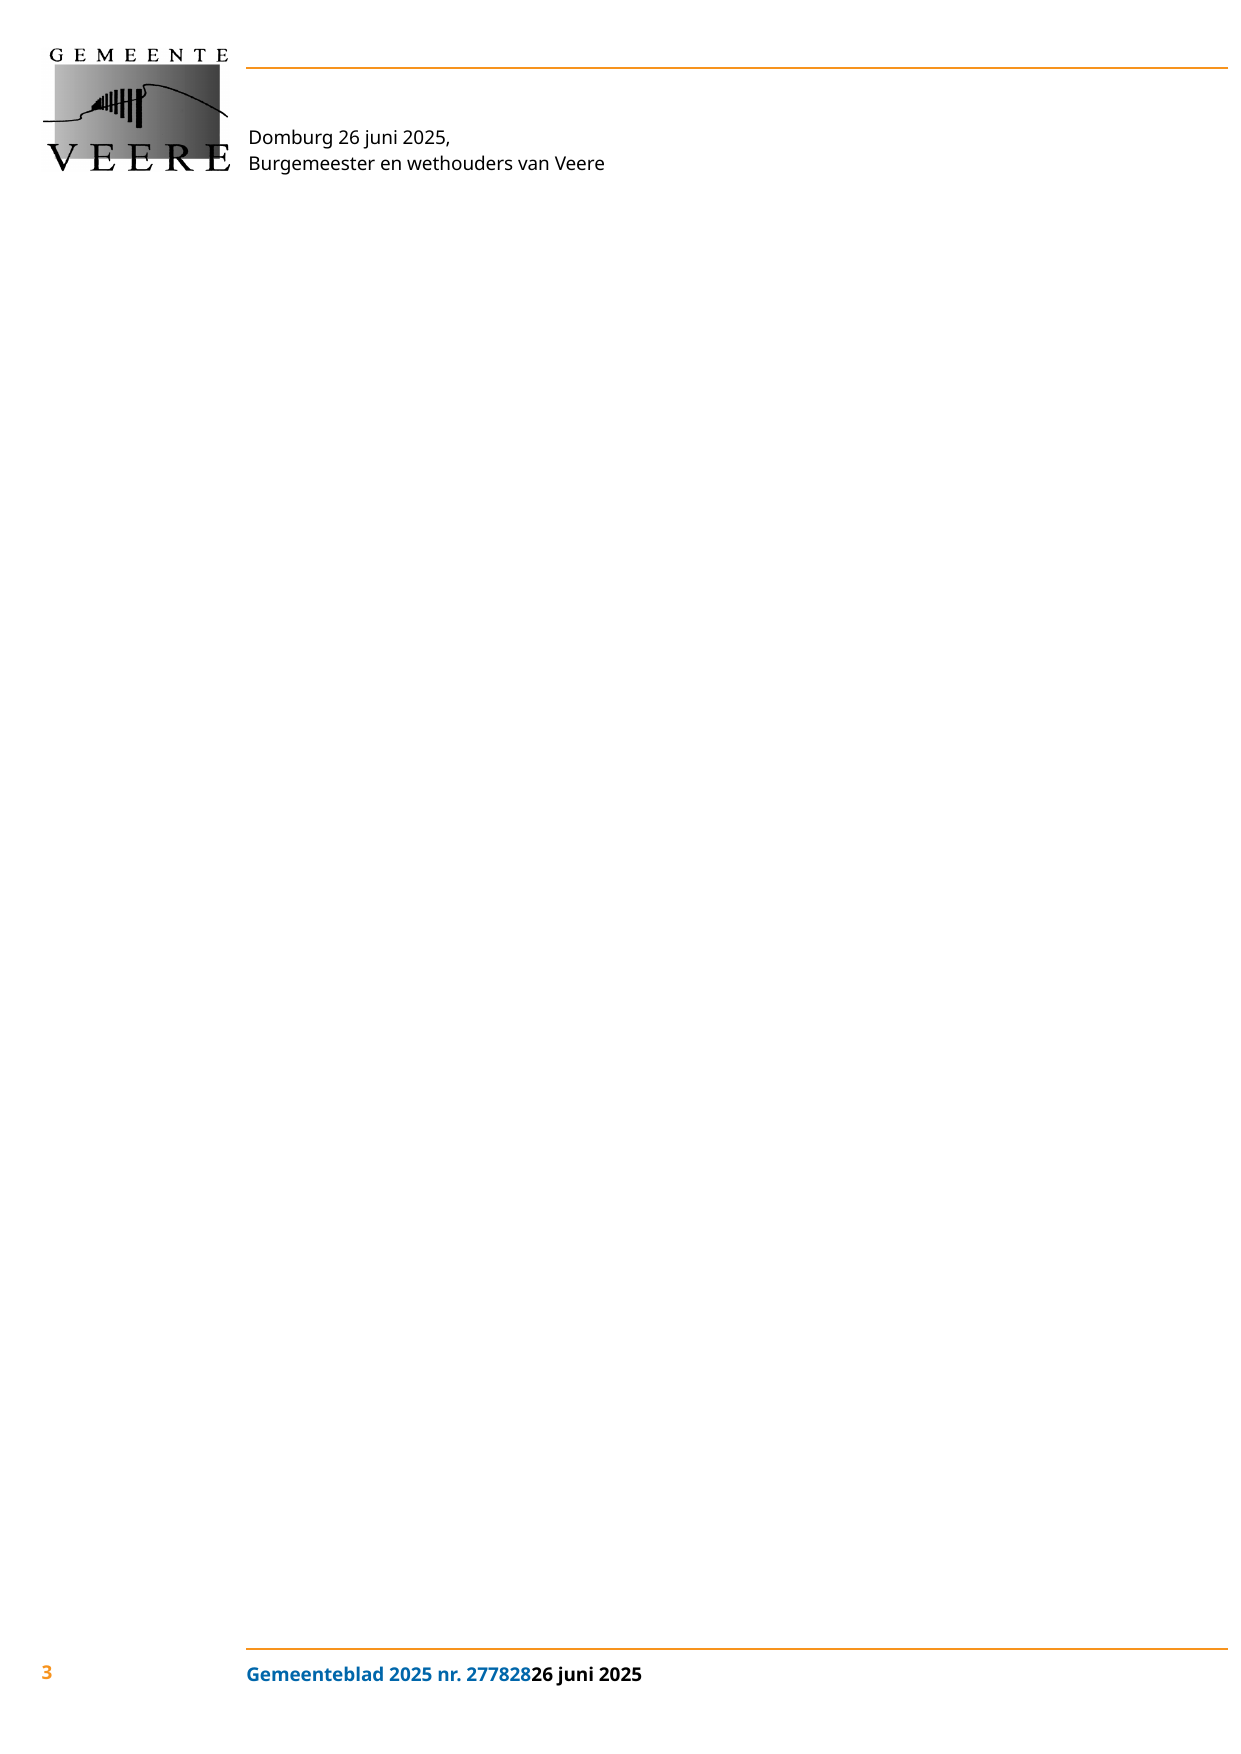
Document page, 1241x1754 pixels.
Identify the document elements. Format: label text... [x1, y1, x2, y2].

text Domburg 26 juni 2025, [248, 124, 1152, 150]
picture [41, 47, 231, 172]
text Burgemeester en wethouders van Veere [248, 150, 1152, 176]
